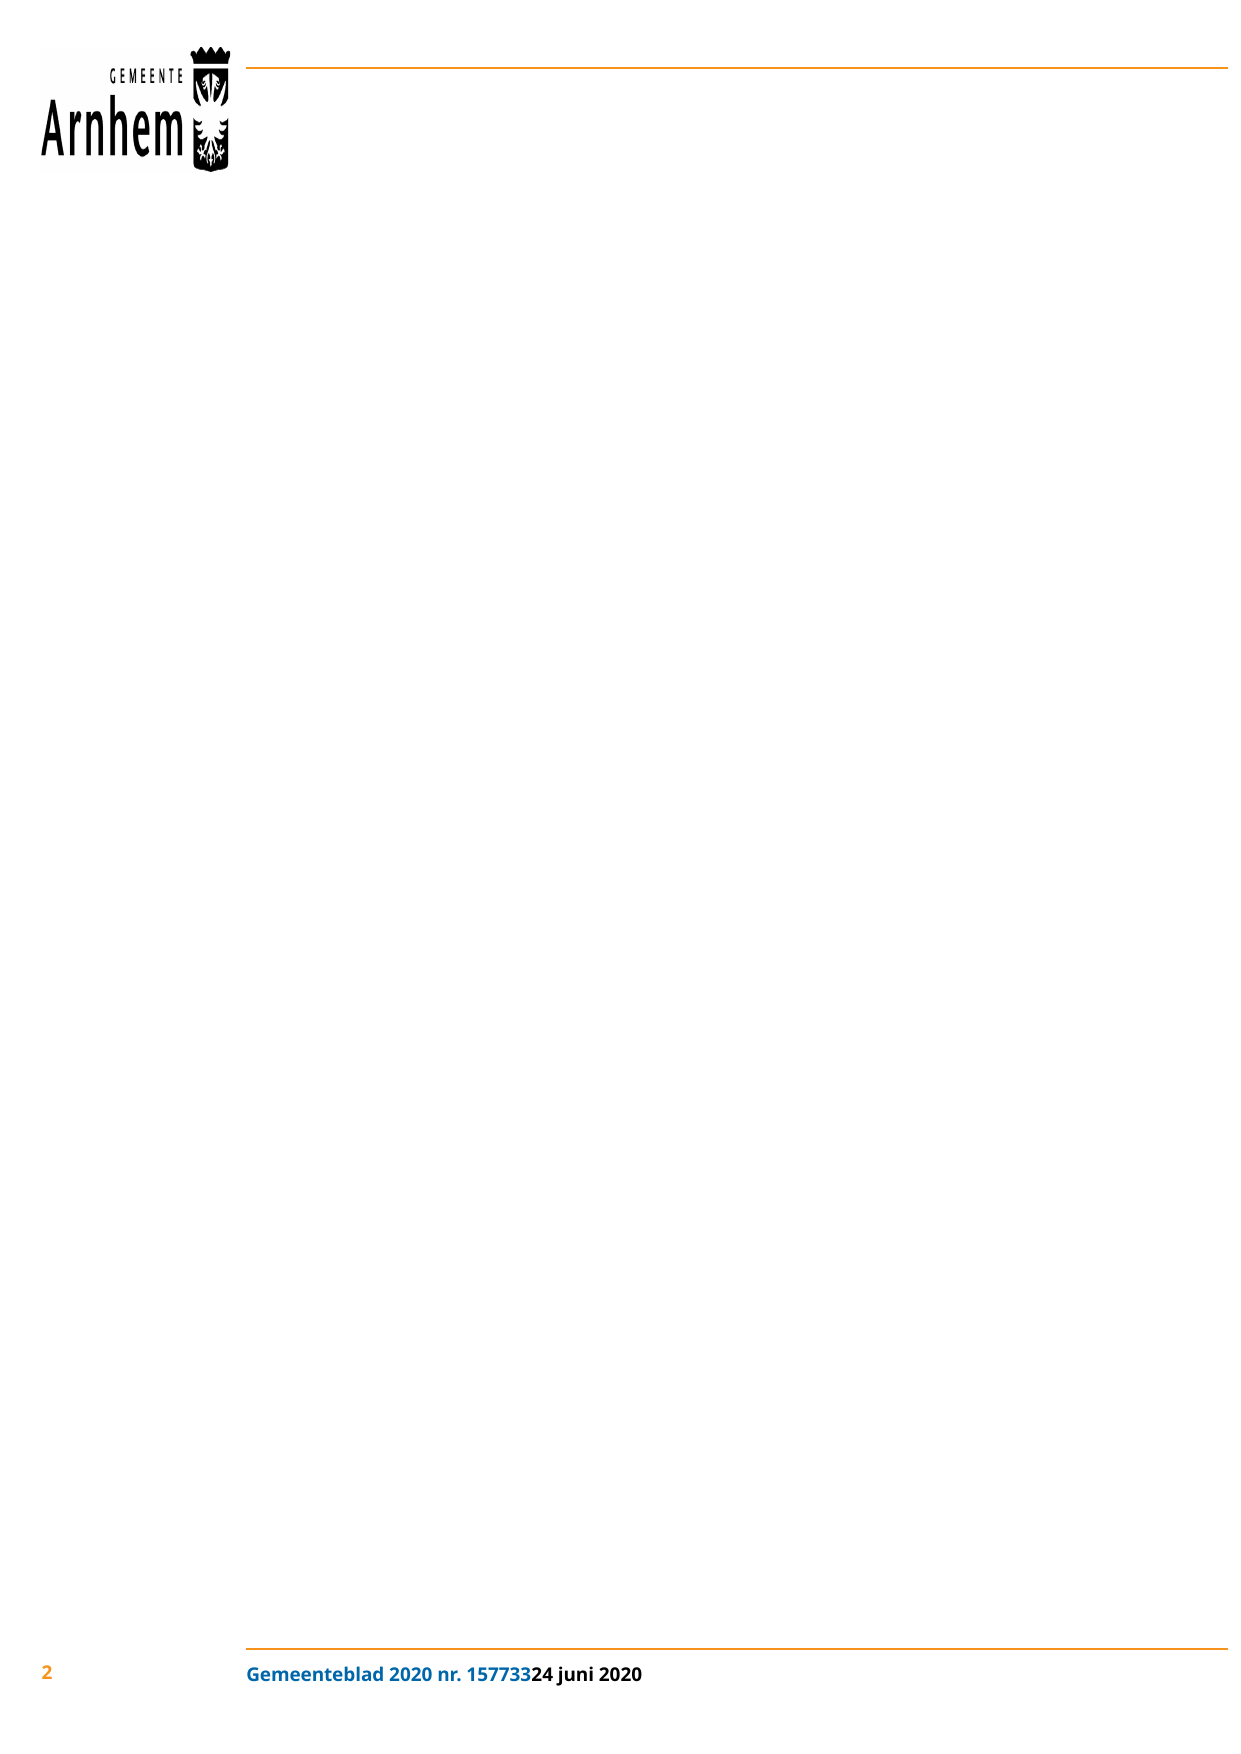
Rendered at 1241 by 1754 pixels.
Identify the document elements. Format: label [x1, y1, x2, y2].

picture [41, 47, 231, 172]
